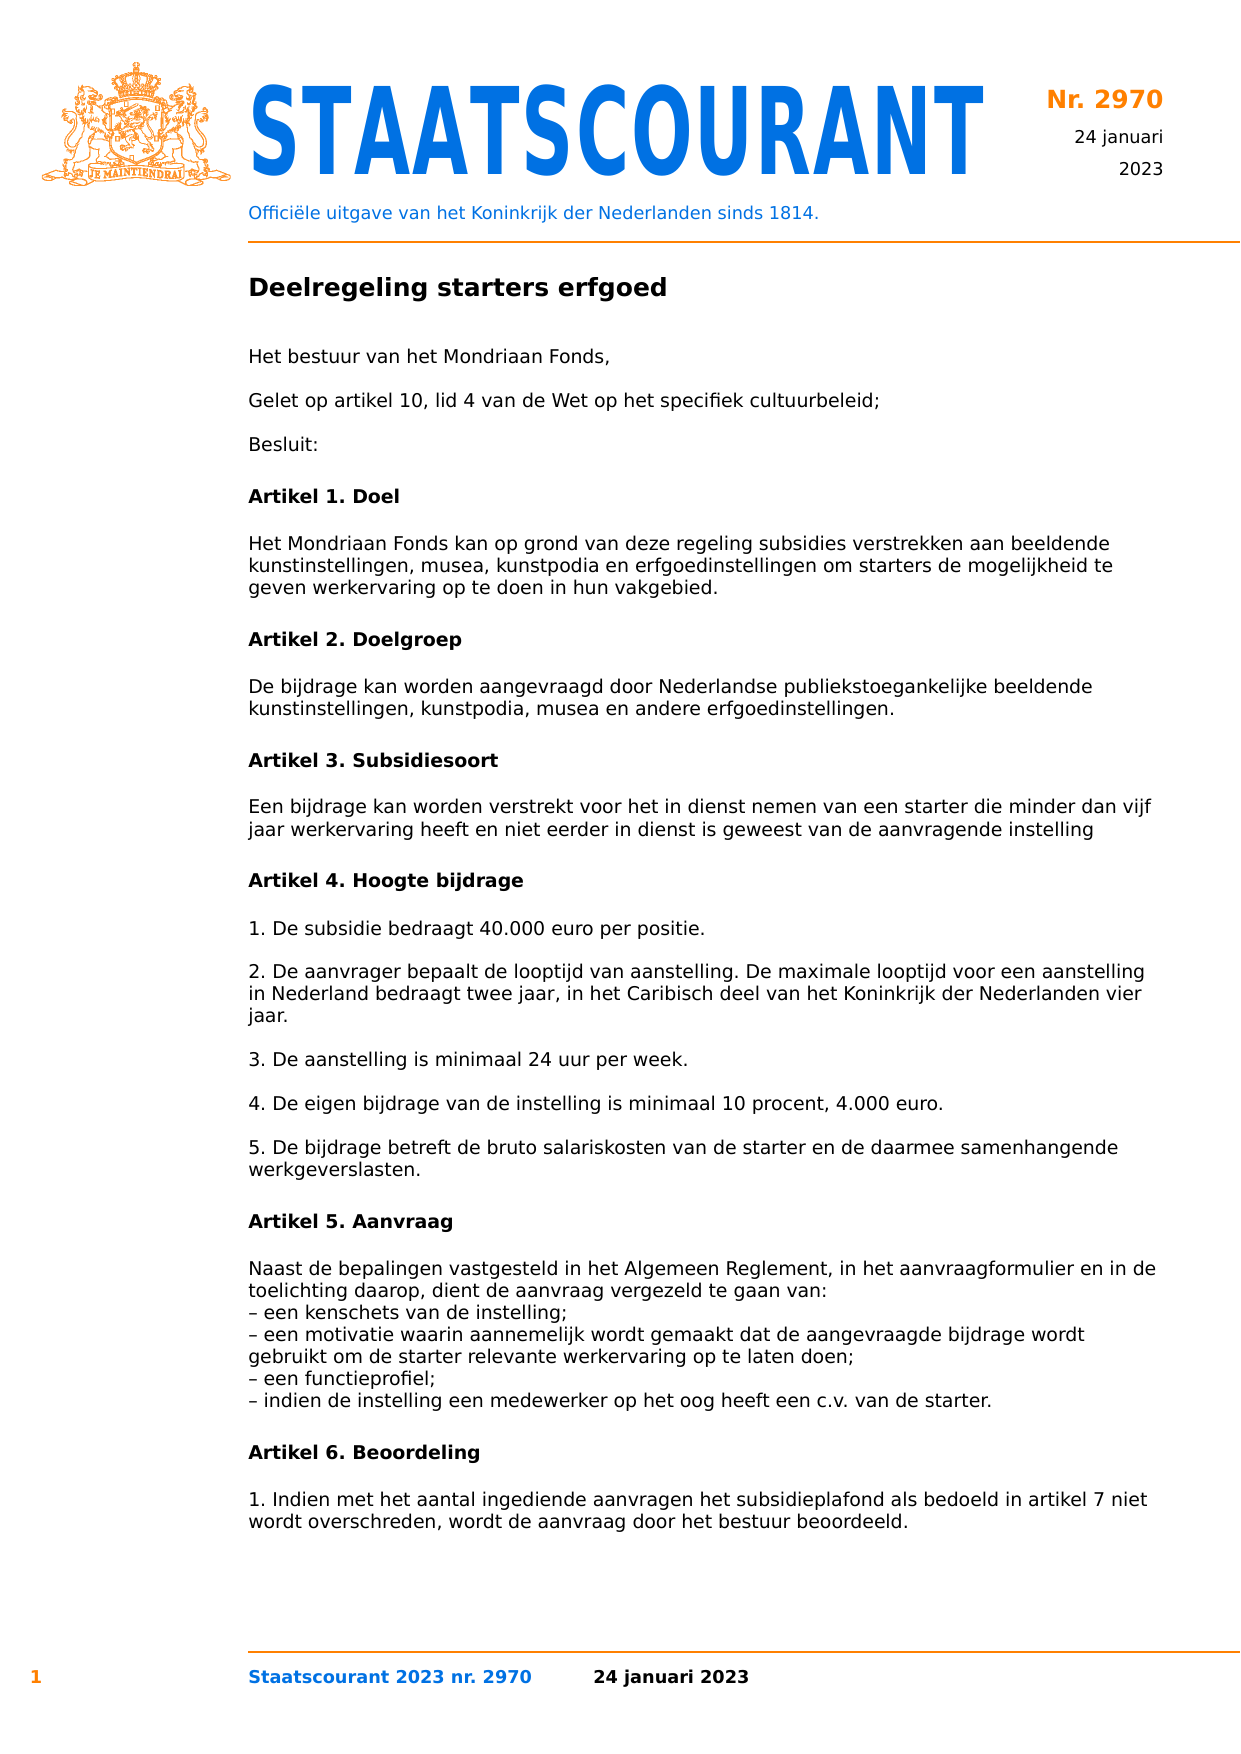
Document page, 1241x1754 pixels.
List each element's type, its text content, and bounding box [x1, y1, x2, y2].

text 1. Indien met het aantal ingediende aanvragen het subsidieplafond als bedoeld in artikel 7 niet wordt overschreden, wordt de aanvraag door het bestuur beoordeeld. [248, 1488, 1163, 1532]
text De bijdrage kan worden aangevraagd door Nederlandse publiekstoegankelijke beeldende kunstinstellingen, kunstpodia, musea en andere erfgoedinstellingen. [248, 676, 1163, 719]
text Naast de bepalingen vastgesteld in het Algemeen Reglement, in het aanvraagformulier en in de toelichting daarop, dient de aanvraag vergezeld te gaan van: [248, 1258, 1163, 1302]
table_cell Officiële uitgave van het Koninkrijk der Nederlanden sinds 1814. [248, 203, 1240, 241]
subtitle Artikel 2. Doelgroep [248, 628, 1163, 651]
table_header [25, 62, 248, 241]
subtitle Artikel 6. Beoordeling [248, 1442, 1163, 1463]
text – indien de instelling een medewerker op het oog heeft een c.v. van de starter. [248, 1389, 1163, 1412]
subtitle Artikel 3. Subsidiesoort [248, 749, 1163, 771]
text Het bestuur van het Mondriaan Fonds, [248, 346, 1163, 368]
subtitle Artikel 1. Doel [248, 486, 1163, 508]
subtitle Deelregeling starters erfgoed [248, 273, 1163, 302]
text 2. De aanvrager bepaalt de looptijd van aanstelling. De maximale looptijd voor een aanstelling in Nederland bedraagt twee jaar, in het Caribisch deel van het Koninkrijk der Nederlanden vier jaar. [248, 961, 1163, 1027]
text 5. De bijdrage betreft de bruto salariskosten van de starter en de daarmee samenhangende werkgeverslasten. [248, 1137, 1163, 1181]
text 3. De aanstelling is minimaal 24 uur per week. [248, 1049, 1163, 1071]
text – een kenschets van de instelling; [248, 1302, 1163, 1324]
text Besluit: [248, 434, 1163, 456]
table_header STAATSCOURANT [248, 62, 998, 203]
text – een motivatie waarin aannemelijk wordt gemaakt dat de aangevraagde bijdrage wordt gebruikt om de starter relevante werkervaring op te laten doen; [248, 1324, 1163, 1368]
text Het Mondriaan Fonds kan op grond van deze regeling subsidies verstrekken aan beeldende kunstinstellingen, musea, kunstpodia en erfgoedinstellingen om starters de mogelijkheid te geven werkervaring op te doen in hun vakgebied. [248, 533, 1163, 598]
text Gelet op artikel 10, lid 4 van de Wet op het specifiek cultuurbeleid; [248, 390, 1163, 412]
picture [41, 62, 231, 186]
table_cell 24 januari [998, 121, 1240, 153]
text 4. De eigen bijdrage van de instelling is minimaal 10 procent, 4.000 euro. [248, 1093, 1163, 1115]
subtitle Artikel 4. Hoogte bijdrage [248, 870, 1163, 892]
text 1. De subsidie bedraagt 40.000 euro per positie. [248, 917, 1163, 939]
subtitle Artikel 5. Aanvraag [248, 1211, 1163, 1233]
table_cell 2023 [998, 153, 1240, 203]
table_header Nr. 2970 [998, 62, 1240, 121]
text – een functieprofiel; [248, 1368, 1163, 1389]
text Een bijdrage kan worden verstrekt voor het in dienst nemen van een starter die minder dan vijf jaar werkervaring heeft en niet eerder in dienst is geweest van de aanvragende instelling [248, 796, 1163, 840]
